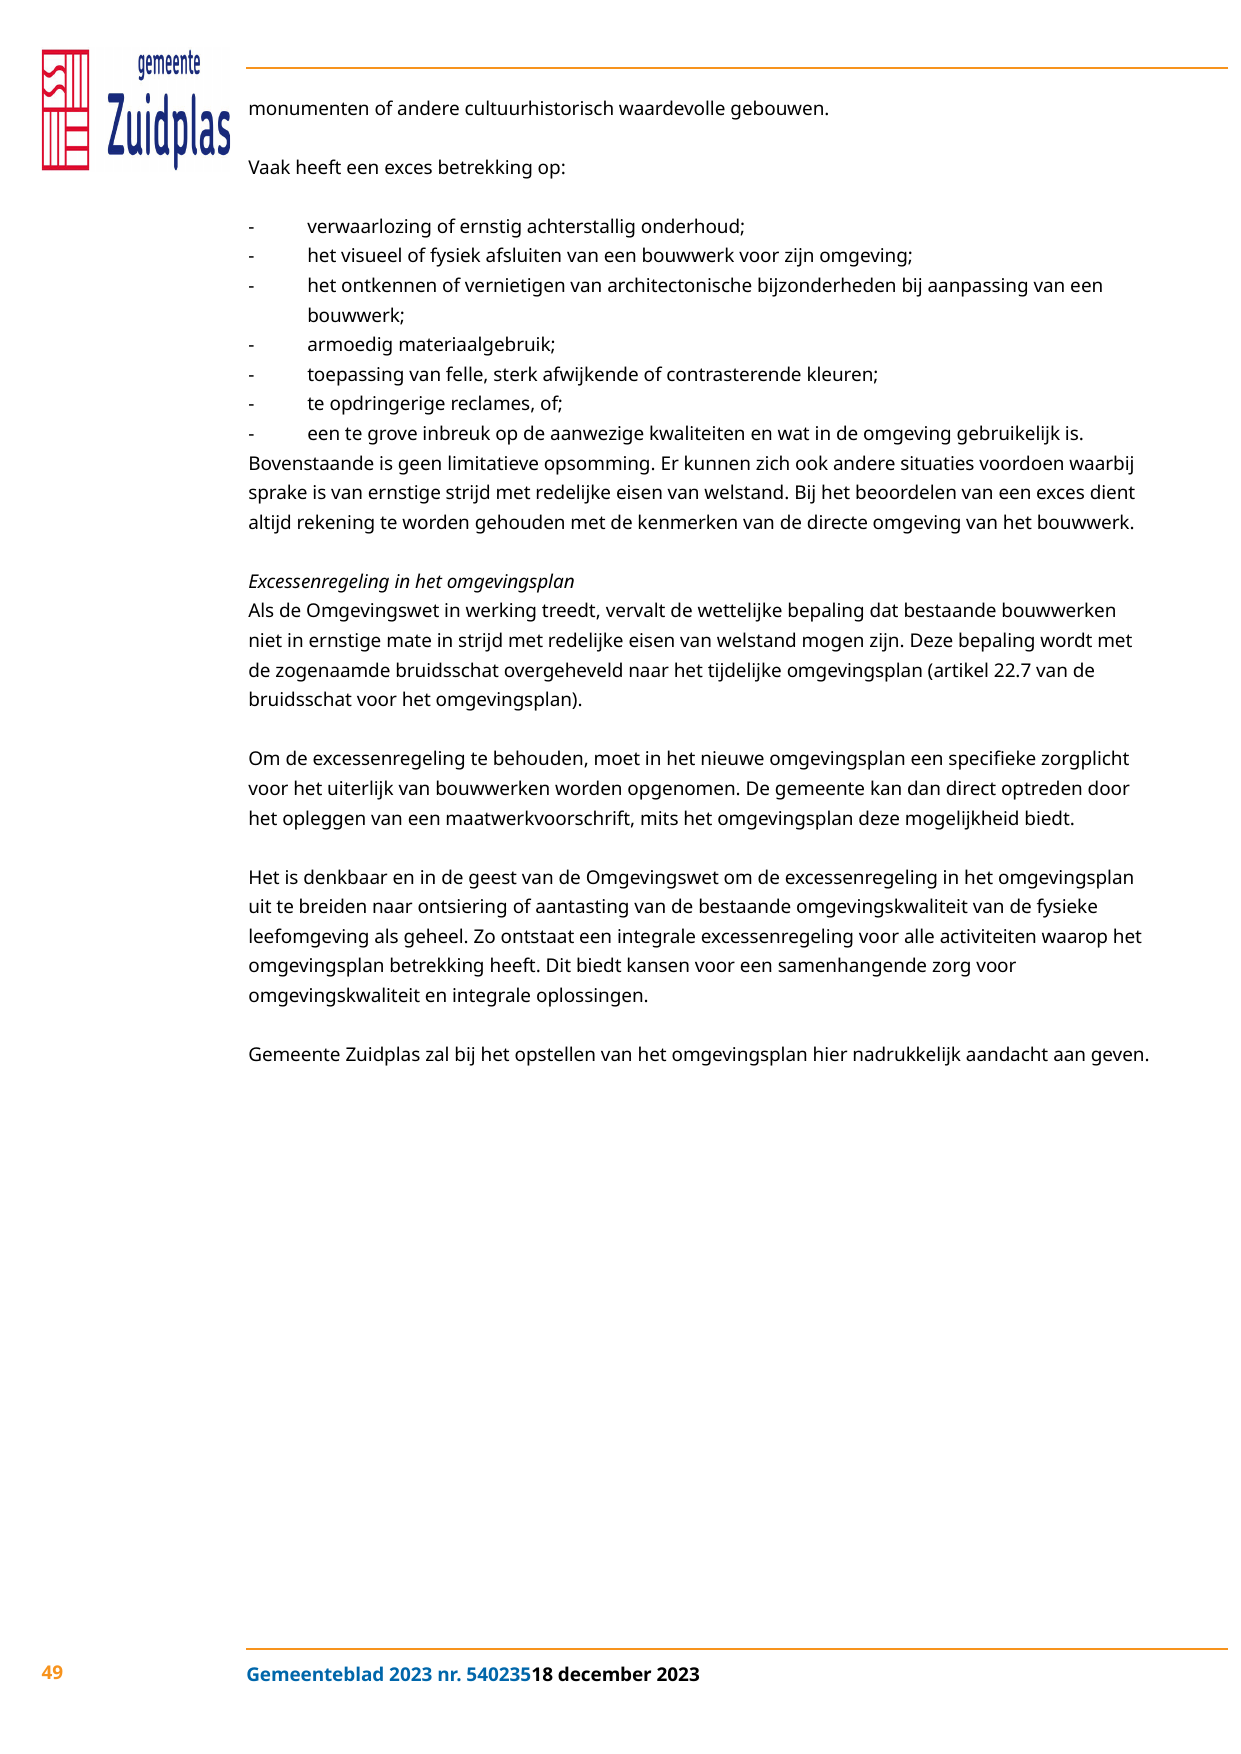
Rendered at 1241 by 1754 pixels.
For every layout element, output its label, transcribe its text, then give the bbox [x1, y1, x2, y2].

text Vaak heeft een exces betrekking op: [248, 154, 1152, 180]
text monumenten of andere cultuurhistorisch waardevolle gebouwen. [248, 95, 1152, 121]
list toepassing van felle, sterk afwijkende of contrasterende kleuren; [248, 361, 1152, 387]
list te opdringerige reclames, of; [248, 391, 1152, 416]
text Als de Omgevingswet in werking treedt, vervalt de wettelijke bepaling dat bestaande bouwwerken niet in ernstige mate in strijd met redelijke eisen van welstand mogen zijn. Deze bepaling wordt met de zogenaamde bruidsschat overgeheveld naar het tijdelijke omgevingsplan (artikel 22.7 van de bruidsschat voor het omgevingsplan). [248, 598, 1152, 712]
text Het is denkbaar en in de geest van de Omgevingswet om de excessenregeling in het omgevingsplan uit te breiden naar ontsiering of aantasting van de bestaande omgevingskwaliteit van de fysieke leefomgeving als geheel. Zo ontstaat een integrale excessenregeling voor alle activiteiten waarop het omgevingsplan betrekking heeft. Dit biedt kansen voor een samenhangende zorg voor omgevingskwaliteit en integrale oplossingen. [248, 864, 1152, 1008]
text Om de excessenregeling te behouden, moet in het nieuwe omgevingsplan een specifieke zorgplicht voor het uiterlijk van bouwwerken worden opgenomen. De gemeente kan dan direct optreden door het opleggen van een maatwerkvoorschrift, mits het omgevingsplan deze mogelijkheid biedt. [248, 746, 1152, 831]
text Bovenstaande is geen limitatieve opsomming. Er kunnen zich ook andere situaties voordoen waarbij sprake is van ernstige strijd met redelijke eisen van welstand. Bij het beoordelen van een exces dient altijd rekening te worden gehouden met de kenmerken van de directe omgeving van het bouwwerk. [248, 450, 1152, 535]
text Gemeente Zuidplas zal bij het opstellen van het omgevingsplan hier nadrukkelijk aandacht aan geven. [248, 1041, 1152, 1067]
list het ontkennen of vernietigen van architectonische bijzonderheden bij aanpassing van een bouwwerk; [248, 272, 1152, 328]
list een te grove inbreuk op de aanwezige kwaliteiten en wat in de omgeving gebruikelijk is. [248, 420, 1152, 446]
text Excessenregeling in het omgevingsplan [248, 568, 1152, 594]
list verwaarlozing of ernstig achterstallig onderhoud; [248, 213, 1152, 239]
list het visueel of fysiek afsluiten van een bouwwerk voor zijn omgeving; [248, 243, 1152, 268]
picture [41, 47, 231, 172]
list armoedig materiaalgebruik; [248, 331, 1152, 357]
